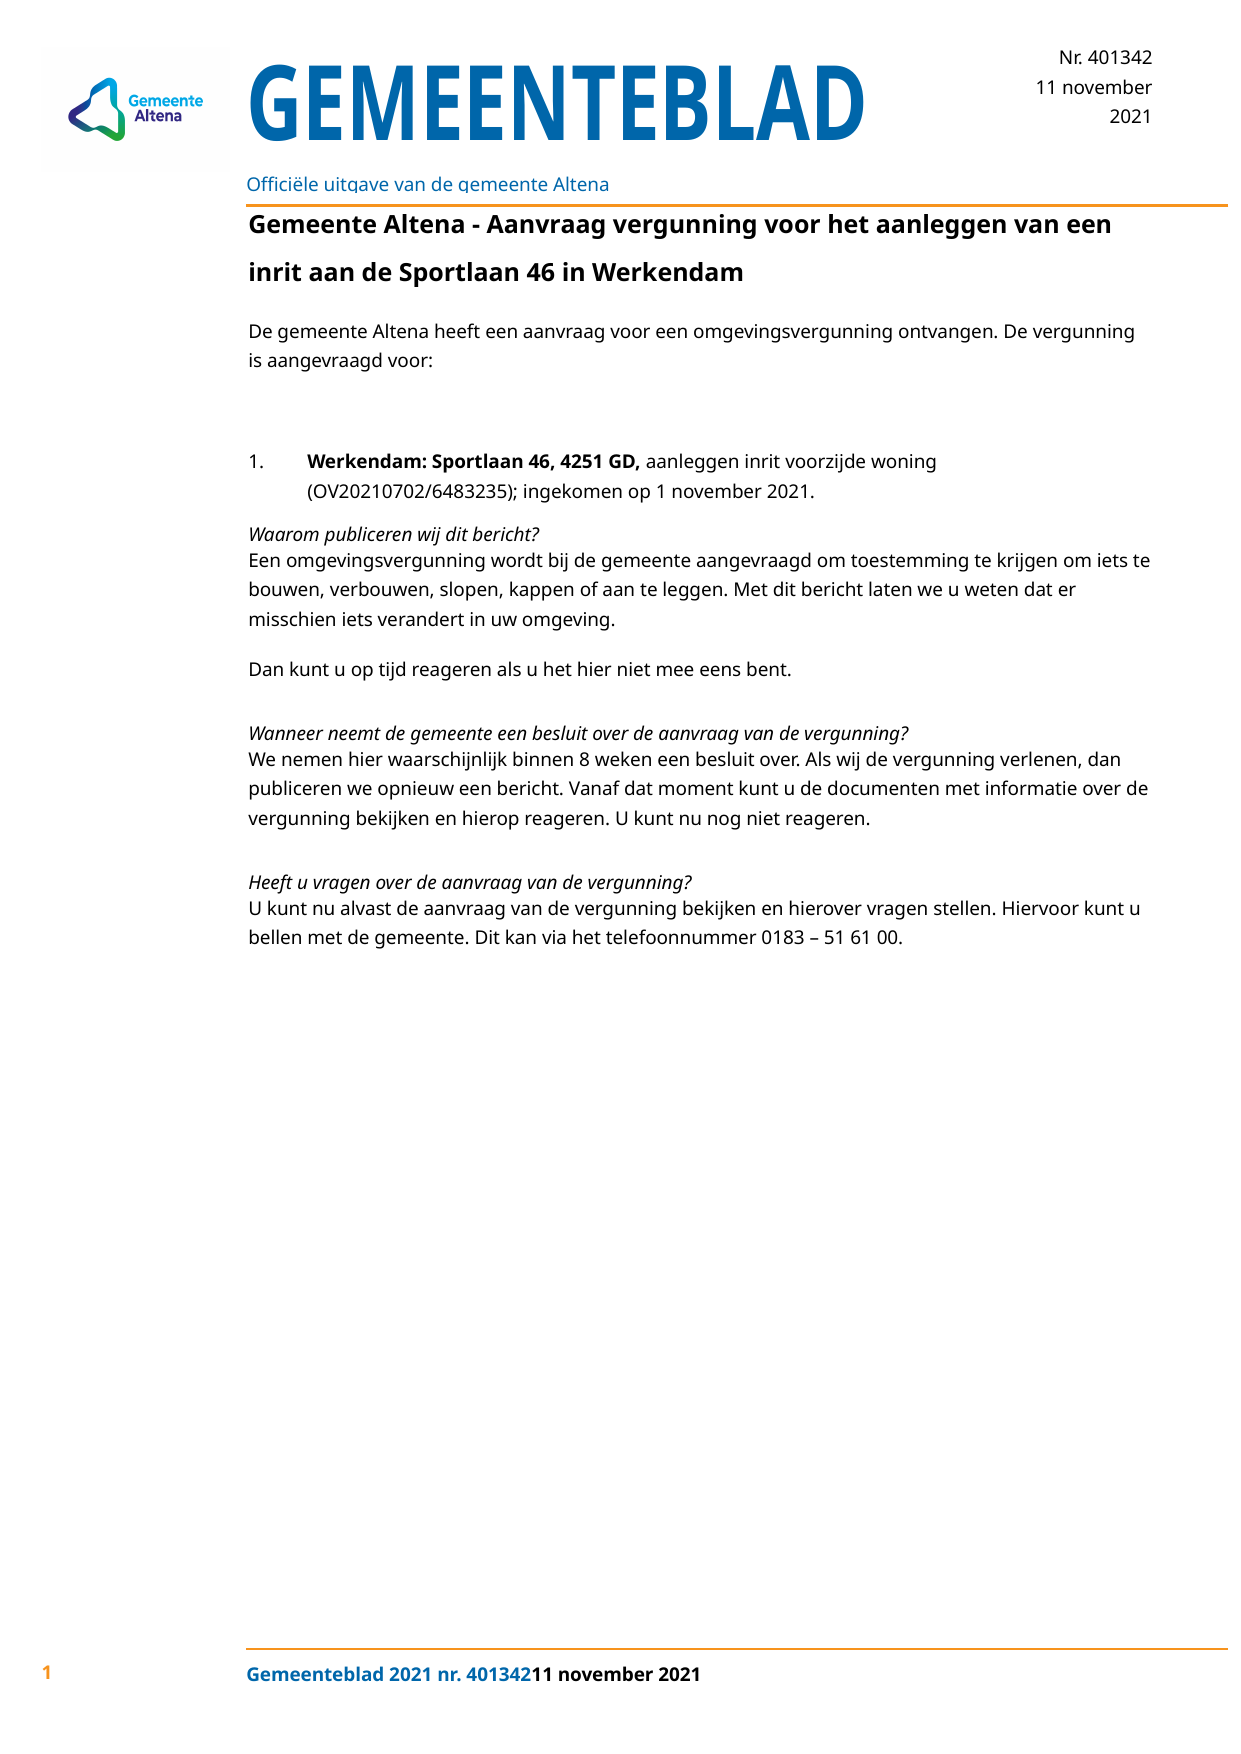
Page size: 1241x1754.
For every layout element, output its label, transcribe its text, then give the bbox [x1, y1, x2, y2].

text Waarom publiceren wij dit bericht? [248, 521, 1152, 547]
text Dan kunt u op tijd reageren als u het hier niet mee eens bent. [248, 656, 1152, 682]
text De gemeente Altena heeft een aanvraag voor een omgevingsvergunning ontvangen. De vergunning is aangevraagd voor: [248, 318, 1152, 373]
text Een omgevingsvergunning wordt bij de gemeente aangevraagd om toestemming te krijgen om iets te bouwen, verbouwen, slopen, kappen of aan te leggen. Met dit bericht laten we u weten dat er misschien iets verandert in uw omgeving. [248, 547, 1152, 632]
text Heeft u vragen over de aanvraag van de vergunning? [248, 869, 1152, 895]
text U kunt nu alvast de aanvraag van de vergunning bekijken en hierover vragen stellen. Hiervoor kunt u bellen met de gemeente. Dit kan via het telefoonnummer 0183 – 51 61 00. [248, 895, 1152, 950]
picture [41, 47, 231, 172]
text Gemeente Altena - Aanvraag vergunning voor het aanleggen van een inrit aan de Sportlaan 46 in Werkendam [248, 207, 1152, 288]
text We nemen hier waarschijnlijk binnen 8 weken een besluit over. Als wij de vergunning verlenen, dan publiceren we opnieuw een bericht. Vanaf dat moment kunt u de documenten met informatie over de vergunning bekijken en hierop reageren. U kunt nu nog niet reageren. [248, 746, 1152, 831]
text Wanneer neemt de gemeente een besluit over de aanvraag van de vergunning? [248, 720, 1152, 746]
list Werkendam: Sportlaan 46, 4251 GD, aanleggen inrit voorzijde woning (OV20210702/6483235); ingekomen op 1 november 2021. [248, 448, 1152, 504]
